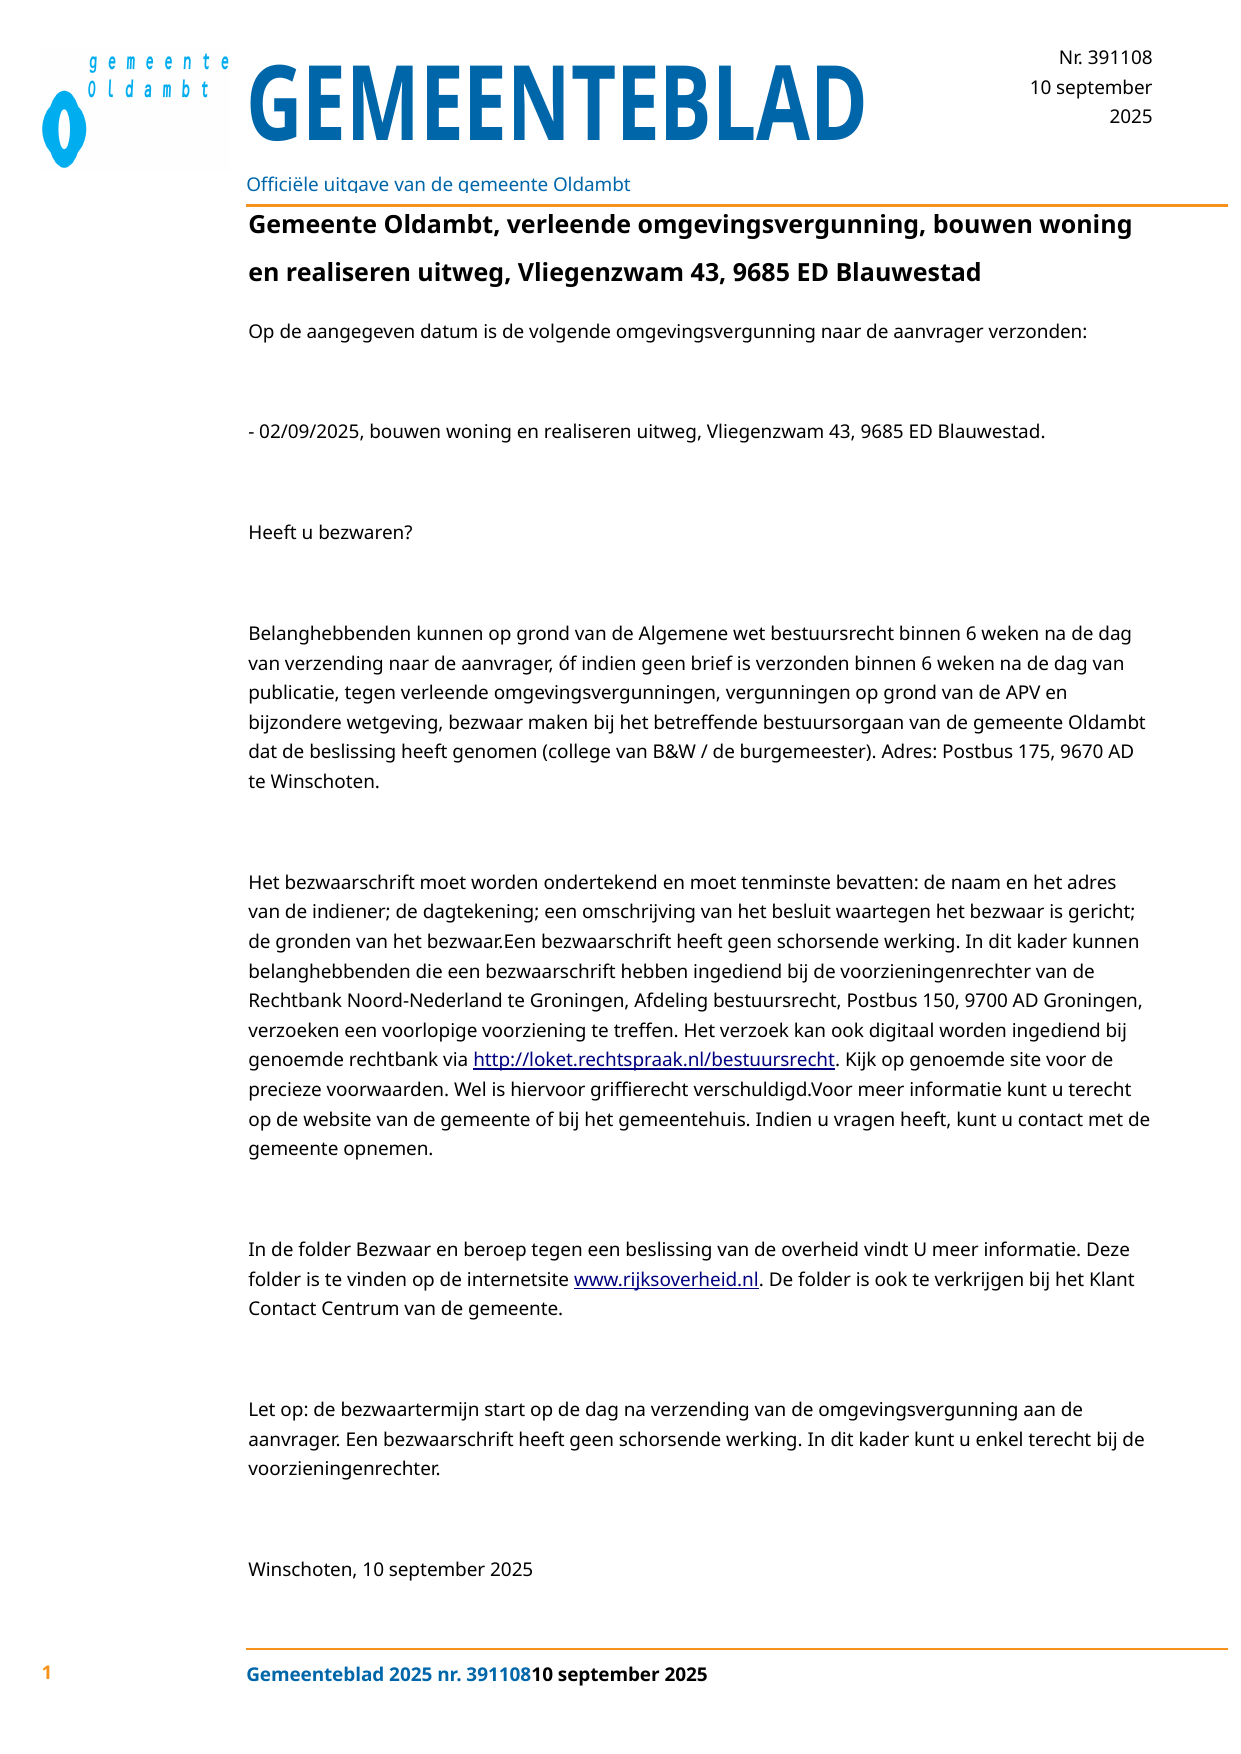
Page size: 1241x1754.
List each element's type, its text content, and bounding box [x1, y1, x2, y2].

text Winschoten, 10 september 2025 [248, 1556, 1152, 1582]
text In de folder Bezwaar en beroep tegen een beslissing van de overheid vindt U meer informatie. Deze folder is te vinden op de internetsite www.rijksoverheid.nl. De folder is ook te verkrijgen bij het Klant Contact Centrum van de gemeente. [248, 1236, 1152, 1321]
text Let op: de bezwaartermijn start op de dag na verzending van de omgevingsvergunning aan de aanvrager. Een bezwaarschrift heeft geen schorsende werking. In dit kader kunt u enkel terecht bij de voorzieningenrechter. [248, 1396, 1152, 1481]
text Belanghebbenden kunnen op grond van de Algemene wet bestuursrecht binnen 6 weken na de dag van verzending naar de aanvrager, óf indien geen brief is verzonden binnen 6 weken na de dag van publicatie, tegen verleende omgevingsvergunningen, vergunningen op grond van de APV en bijzondere wetgeving, bezwaar maken bij het betreffende bestuursorgaan van de gemeente Oldambt dat de beslissing heeft genomen (college van B&W / de burgemeester). Adres: Postbus 175, 9670 AD te Winschoten. [248, 620, 1152, 794]
text Het bezwaarschrift moet worden ondertekend en moet tenminste bevatten: de naam en het adres van de indiener; de dagtekening; een omschrijving van het besluit waartegen het bezwaar is gericht; de gronden van het bezwaar.Een bezwaarschrift heeft geen schorsende werking. In dit kader kunnen belanghebbenden die een bezwaarschrift hebben ingediend bij de voorzieningenrechter van de Rechtbank Noord-Nederland te Groningen, Afdeling bestuursrecht, Postbus 150, 9700 AD Groningen, verzoeken een voorlopige voorziening te treffen. Het verzoek kan ook digitaal worden ingediend bij genoemde rechtbank via http://loket.rechtspraak.nl/bestuursrecht. Kijk op genoemde site voor de precieze voorwaarden. Wel is hiervoor griffierecht verschuldigd.Voor meer informatie kunt u terecht op de website van de gemeente of bij het gemeentehuis. Indien u vragen heeft, kunt u contact met de gemeente opnemen. [248, 869, 1152, 1161]
text Op de aangegeven datum is de volgende omgevingsvergunning naar de aanvrager verzonden: [248, 318, 1152, 344]
text - 02/09/2025, bouwen woning en realiseren uitweg, Vliegenzwam 43, 9685 ED Blauwestad. [248, 419, 1152, 444]
text Gemeente Oldambt, verleende omgevingsvergunning, bouwen woning en realiseren uitweg, Vliegenzwam 43, 9685 ED Blauwestad [248, 207, 1152, 288]
text Heeft u bezwaren? [248, 519, 1152, 545]
picture [41, 47, 231, 172]
